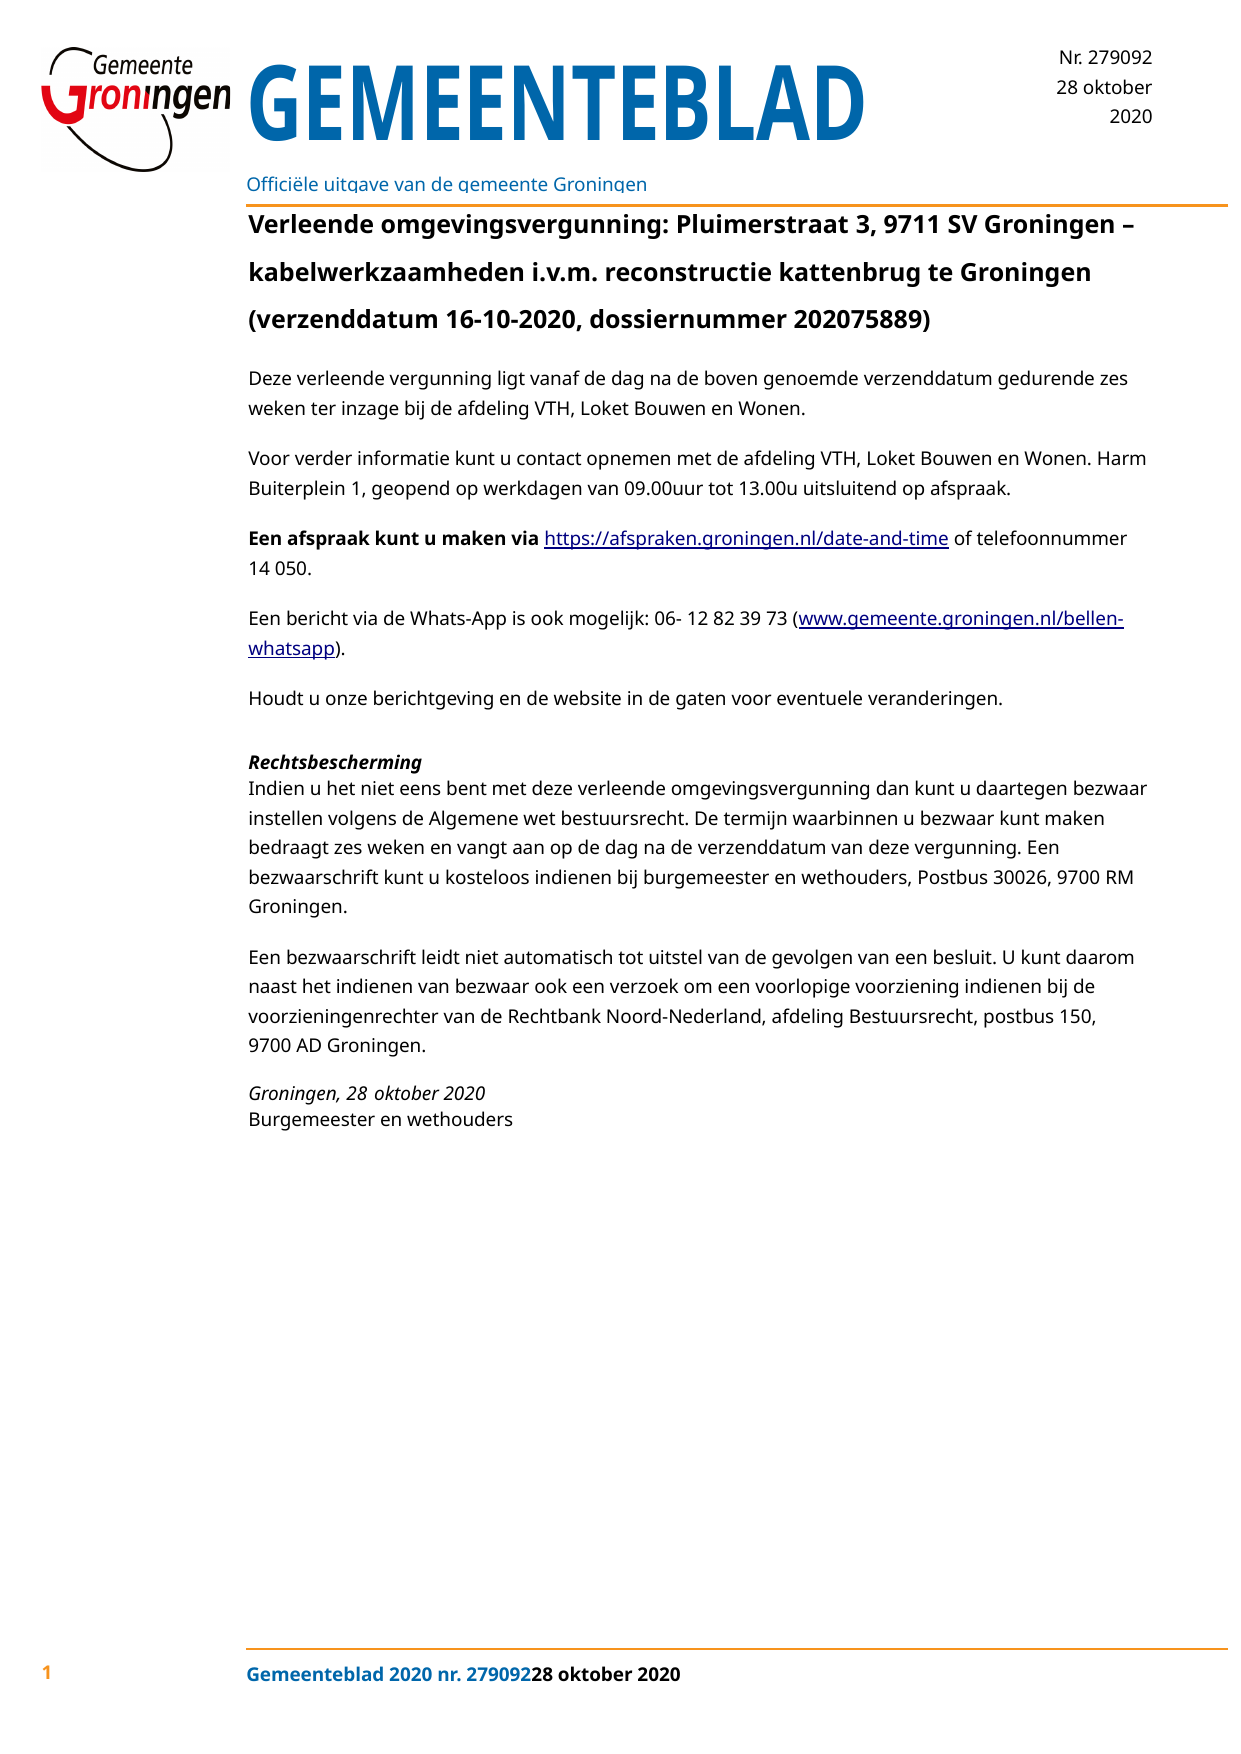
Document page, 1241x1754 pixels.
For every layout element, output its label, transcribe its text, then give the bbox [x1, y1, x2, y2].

text Een bericht via de Whats-App is ook mogelijk: 06- 12 82 39 73 (www.gemeente.groningen.nl/bellen-whatsapp). [248, 606, 1152, 661]
picture [41, 47, 231, 172]
text Burgemeester en wethouders [248, 1106, 1152, 1132]
text Houdt u onze berichtgeving en de website in de gaten voor eventuele veranderingen. [248, 686, 1152, 711]
text Voor verder informatie kunt u contact opnemen met de afdeling VTH, Loket Bouwen en Wonen. Harm Buiterplein 1, geopend op werkdagen van 09.00uur tot 13.00u uitsluitend op afspraak. [248, 446, 1152, 501]
text Een afspraak kunt u maken via https://afspraken.groningen.nl/date-and-time of telefoonnummer 14 050. [248, 526, 1152, 581]
text Indien u het niet eens bent met deze verleende omgevingsvergunning dan kunt u daartegen bezwaar instellen volgens de Algemene wet bestuursrecht. De termijn waarbinnen u bezwaar kunt maken bedraagt zes weken en vangt aan op de dag na de verzenddatum van deze vergunning. Een bezwaarschrift kunt u kosteloos indienen bij burgemeester en wethouders, Postbus 30026, 9700 RM Groningen. [248, 775, 1152, 919]
text Rechtsbescherming [248, 749, 1152, 775]
text Verleende omgevingsvergunning: Pluimerstraat 3, 9711 SV Groningen – kabelwerkzaamheden i.v.m. reconstructie kattenbrug te Groningen (verzenddatum 16-10-2020, dossiernummer 202075889) [248, 207, 1152, 336]
text Een bezwaarschrift leidt niet automatisch tot uitstel van de gevolgen van een besluit. U kunt daarom naast het indienen van bezwaar ook een verzoek om een voorlopige voorziening indienen bij de voorzieningenrechter van de Rechtbank Noord-Nederland, afdeling Bestuursrecht, postbus 150, 9700 AD Groningen. [248, 944, 1152, 1058]
text Groningen, 28 oktober 2020 [248, 1081, 1152, 1106]
text Deze verleende vergunning ligt vanaf de dag na de boven genoemde verzenddatum gedurende zes weken ter inzage bij de afdeling VTH, Loket Bouwen en Wonen. [248, 366, 1152, 421]
